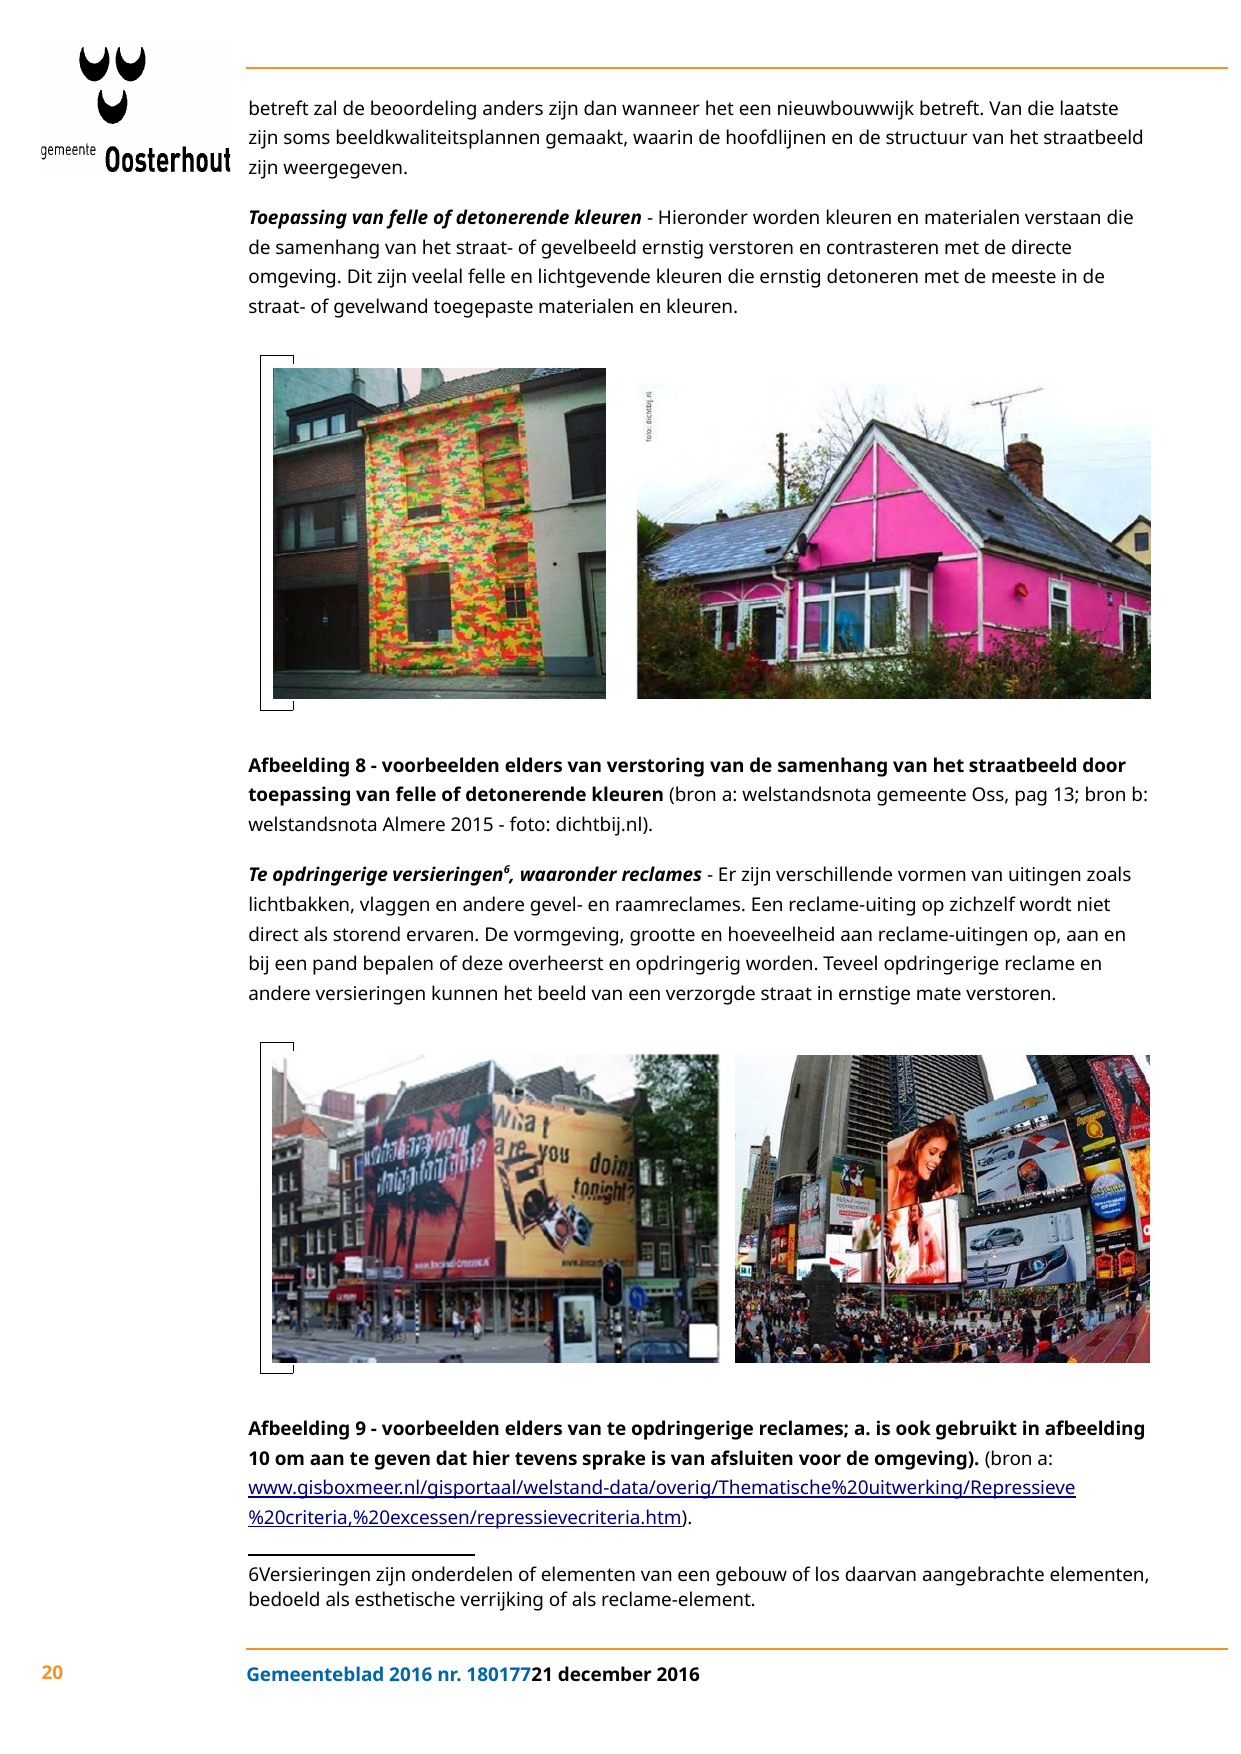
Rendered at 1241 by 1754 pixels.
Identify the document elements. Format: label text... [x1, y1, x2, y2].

text Toepassing van felle of detonerende kleuren - Hieronder worden kleuren en materialen verstaan die de samenhang van het straat- of gevelbeeld ernstig verstoren en contrasteren met de directe omgeving. Dit zijn veelal felle en lichtgevende kleuren die ernstig detoneren met de meeste in de straat- of gevelwand toegepaste materialen en kleuren. [248, 204, 1152, 319]
picture [268, 1051, 1155, 1365]
text Te opdringerige versieringen, waaronder reclames - Er zijn verschillende vormen van uitingen zoals lichtbakken, vlaggen en andere gevel- en raamreclames. Een reclame-uiting op zichzelf wordt niet direct als storend ervaren. De vormgeving, grootte en hoeveelheid aan reclame-uitingen op, aan en bij een pand bepalen of deze overheerst en opdringerig worden. Teveel opdringerige reclame en andere versieringen kunnen het beeld van een verzorgde straat in ernstige mate verstoren. [248, 862, 1152, 1006]
text betreft zal de beoordeling anders zijn dan wanneer het een nieuwbouwwijk betreft. Van die laatste zijn soms beeldkwaliteitsplannen gemaakt, waarin de hoofdlijnen en de structuur van het straatbeeld zijn weergegeven. [248, 95, 1152, 180]
picture [41, 47, 231, 172]
picture [268, 364, 1155, 701]
text Afbeelding 8 - voorbeelden elders van verstoring van de samenhang van het straatbeeld door toepassing van felle of detonerende kleuren (bron a: welstandsnota gemeente Oss, pag 13; bron b: welstandsnota Almere 2015 - foto: dichtbij.nl). [248, 752, 1152, 837]
text Afbeelding 9 - voorbeelden elders van te opdringerige reclames; a. is ook gebruikt in afbeelding 10 om aan te geven dat hier tevens sprake is van afsluiten voor de omgeving). (bron a: www.gisboxmeer.nl/gisportaal/welstand-data/overig/Thematische%20uitwerking/Repressieve%20criteria,%20excessen/repressievecriteria.htm). [248, 1415, 1152, 1530]
text Versieringen zijn onderdelen of elementen van een gebouw of los daarvan aangebrachte elementen, bedoeld als esthetische verrijking of als reclame-element. [248, 1561, 1152, 1612]
